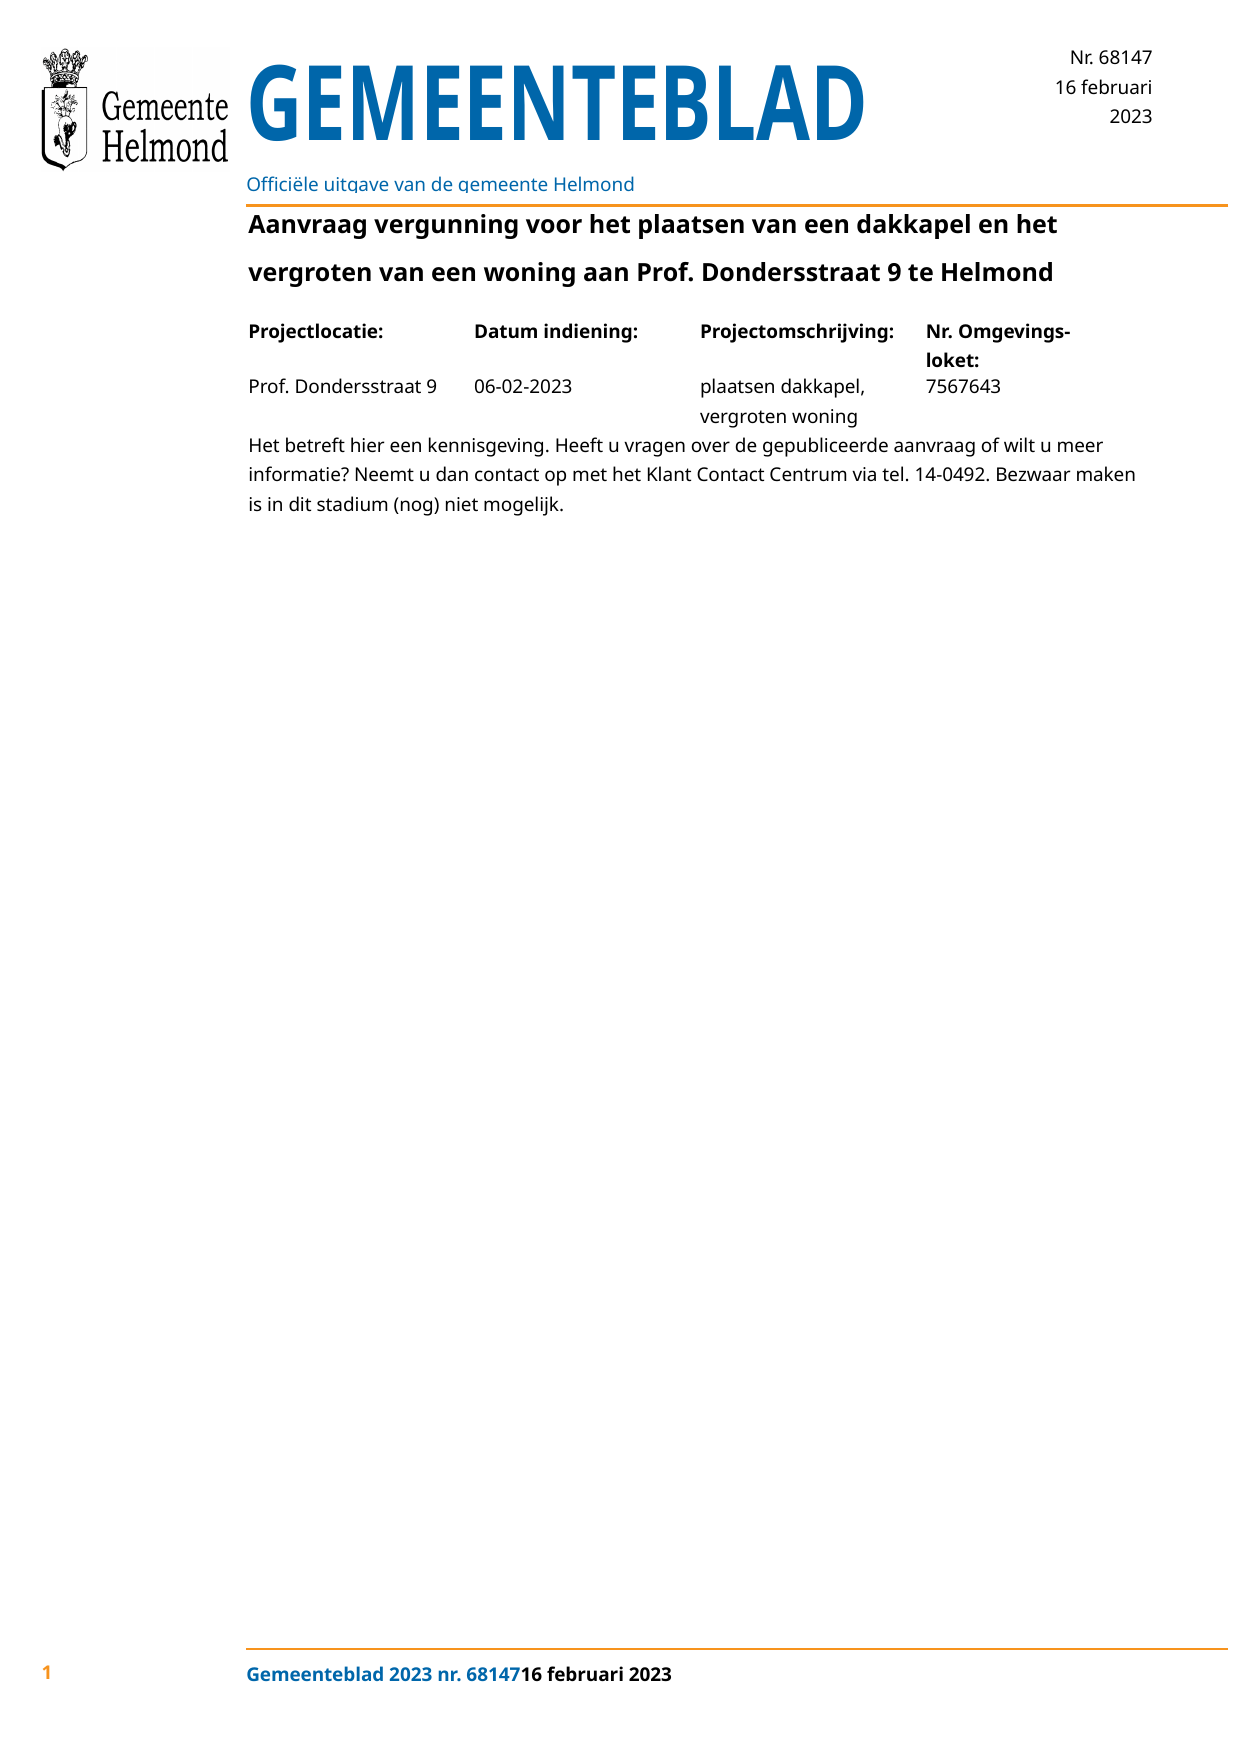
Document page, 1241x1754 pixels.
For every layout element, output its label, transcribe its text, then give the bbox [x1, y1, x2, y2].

table_cell 7567643 [926, 373, 1152, 429]
text Het betreft hier een kennisgeving. Heeft u vragen over de gepubliceerde aanvraag of wilt u meer informatie? Neemt u dan contact op met het Klant Contact Centrum via tel. 14-0492. Bezwaar maken is in dit stadium (nog) niet mogelijk. [248, 432, 1152, 517]
table_header Projectlocatie: [248, 318, 474, 373]
picture [41, 47, 231, 172]
table_cell 06-02-2023 [474, 373, 700, 429]
table_cell plaatsen dakkapel, vergroten woning [700, 373, 926, 429]
table_header Projectomschrijving: [700, 318, 926, 373]
text Aanvraag vergunning voor het plaatsen van een dakkapel en het vergroten van een woning aan Prof. Dondersstraat 9 te Helmond [248, 207, 1152, 288]
table_header Nr. Omgevings- loket: [926, 318, 1152, 373]
table_cell Prof. Dondersstraat 9 [248, 373, 474, 429]
table_header Datum indiening: [474, 318, 700, 373]
